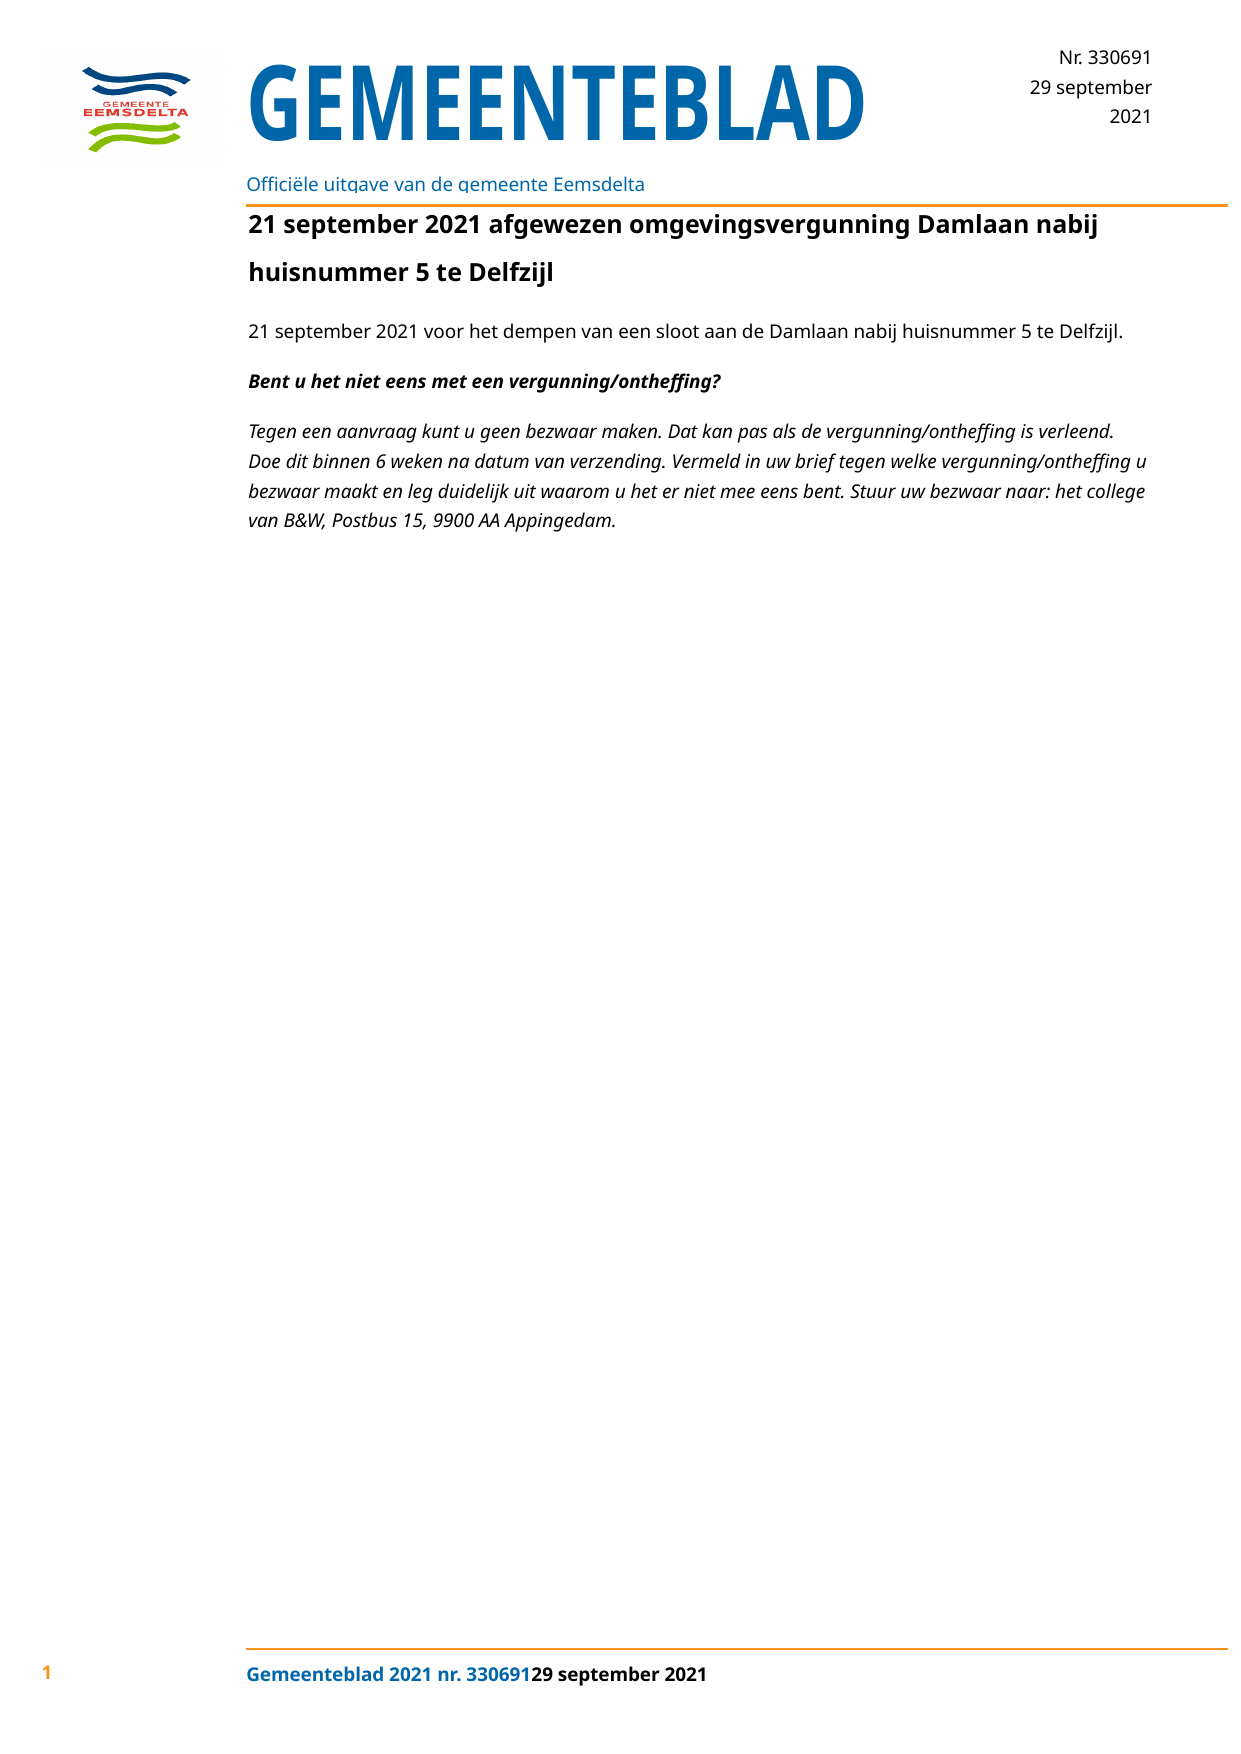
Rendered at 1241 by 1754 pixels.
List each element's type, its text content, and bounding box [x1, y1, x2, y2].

picture [41, 47, 231, 172]
text Tegen een aanvraag kunt u geen bezwaar maken. Dat kan pas als de vergunning/ontheffing is verleend. Doe dit binnen 6 weken na datum van verzending. Vermeld in uw brief tegen welke vergunning/ontheffing u bezwaar maakt en leg duidelijk uit waarom u het er niet mee eens bent. Stuur uw bezwaar naar: het college van B&W, Postbus 15, 9900 AA Appingedam. [248, 419, 1152, 533]
text 21 september 2021 voor het dempen van een sloot aan de Damlaan nabij huisnummer 5 te Delfzijl. [248, 318, 1152, 344]
text 21 september 2021 afgewezen omgevingsvergunning Damlaan nabij huisnummer 5 te Delfzijl [248, 207, 1152, 288]
text Bent u het niet eens met een vergunning/ontheffing? [248, 368, 1152, 394]
